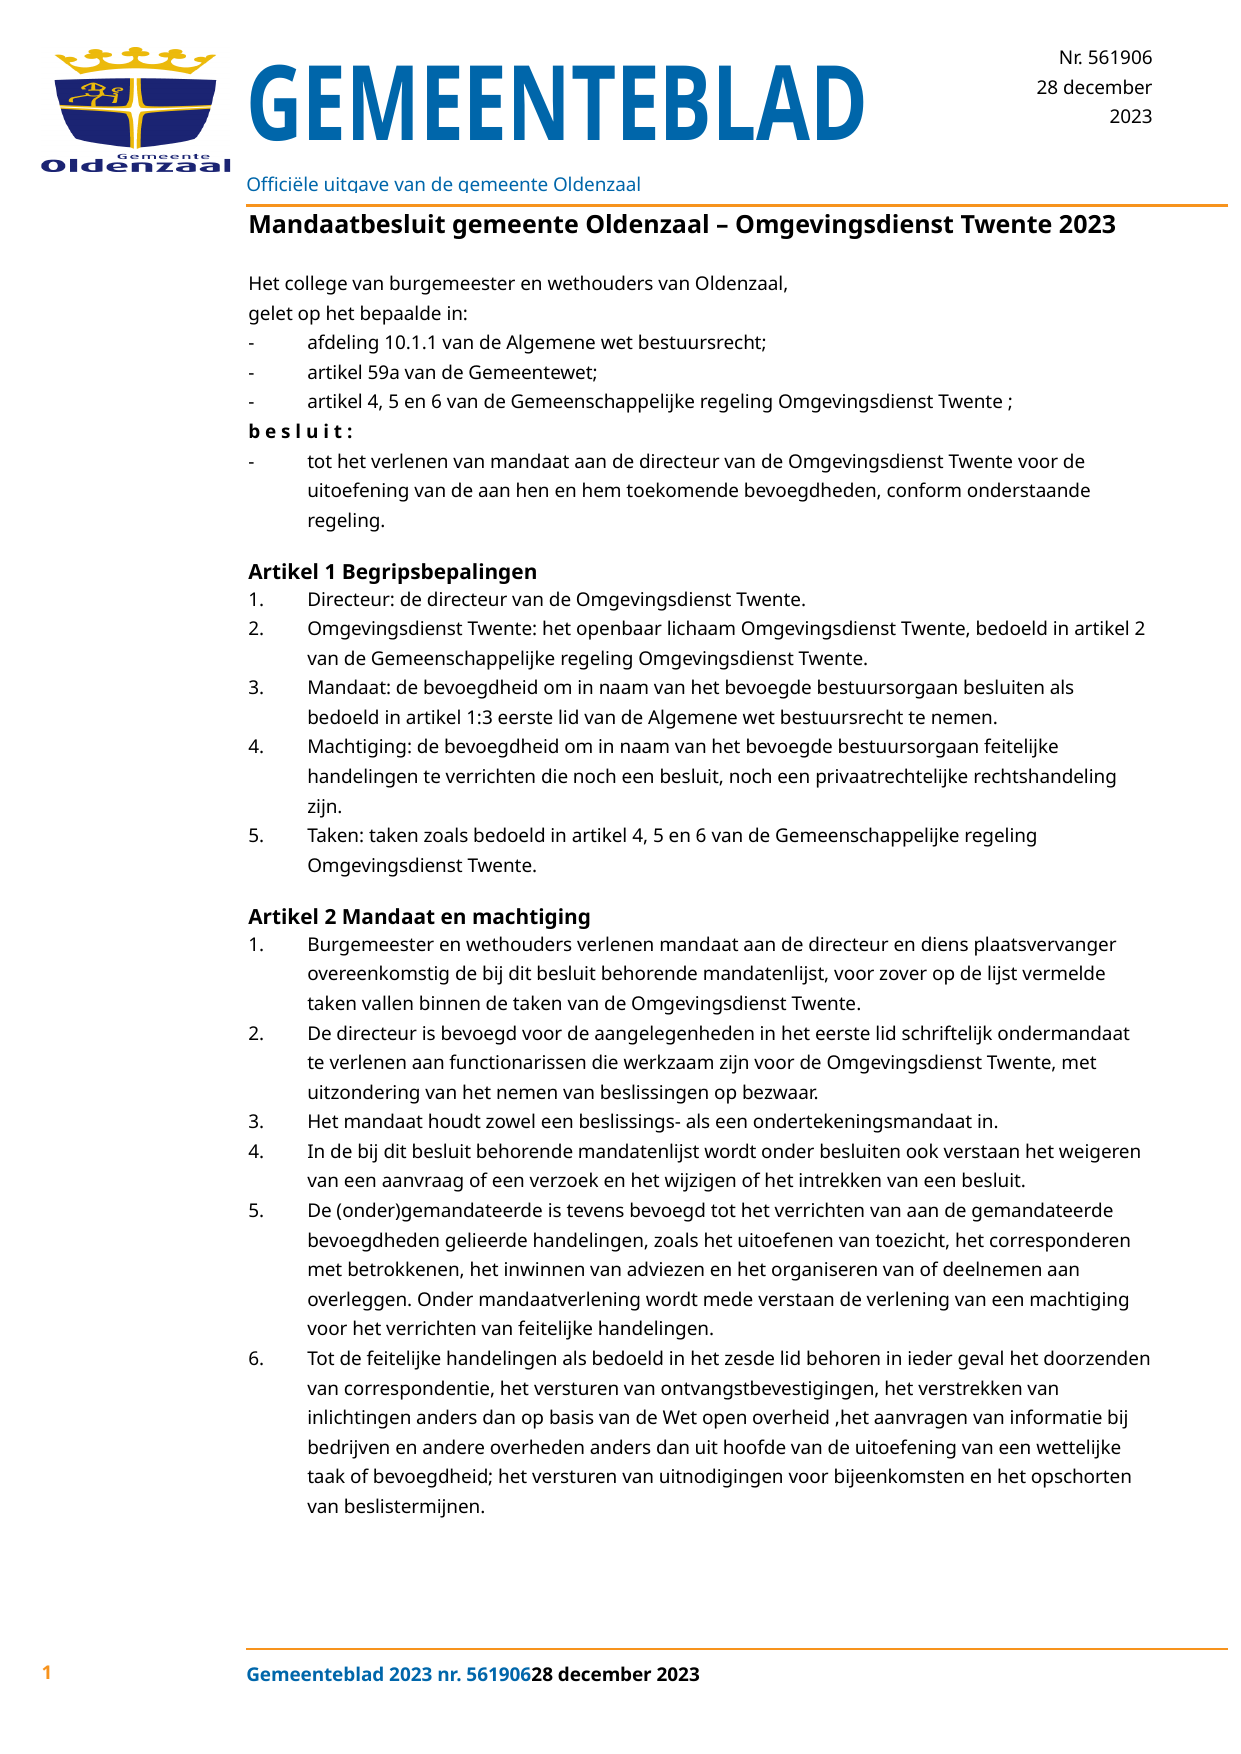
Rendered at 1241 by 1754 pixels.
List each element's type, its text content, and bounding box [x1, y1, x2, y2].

list tot het verlenen van mandaat aan de directeur van de Omgevingsdienst Twente voor de uitoefening van de aan hen en hem toekomende bevoegdheden, conform onderstaande regeling. [248, 448, 1152, 533]
list Taken: taken zoals bedoeld in artikel 4, 5 en 6 van de Gemeenschappelijke regeling Omgevingsdienst Twente. [248, 822, 1152, 878]
text Mandaatbesluit gemeente Oldenzaal – Omgevingsdienst Twente 2023 [248, 207, 1152, 241]
list artikel 59a van de Gemeentewet; [248, 359, 1152, 385]
list Directeur: de directeur van de Omgevingsdienst Twente. [248, 586, 1152, 612]
list Burgemeester en wethouders verlenen mandaat aan de directeur en diens plaatsvervanger overeenkomstig de bij dit besluit behorende mandatenlijst, voor zover op de lijst vermelde taken vallen binnen de taken van de Omgevingsdienst Twente. [248, 931, 1152, 1016]
list artikel 4, 5 en 6 van de Gemeenschappelijke regeling Omgevingsdienst Twente ; [248, 389, 1152, 414]
text Het college van burgemeester en wethouders van Oldenzaal, [248, 270, 1152, 296]
list Tot de feitelijke handelingen als bedoeld in het zesde lid behoren in ieder geval het doorzenden van correspondentie, het versturen van ontvangstbevestigingen, het verstrekken van inlichtingen anders dan op basis van de Wet open overheid ,het aanvragen van informatie bij bedrijven en andere overheden anders dan uit hoofde van de uitoefening van een wettelijke taak of bevoegdheid; het versturen van uitnodigingen voor bijeenkomsten en het opschorten van beslistermijnen. [248, 1345, 1152, 1519]
list In de bij dit besluit behorende mandatenlijst wordt onder besluiten ook verstaan het weigeren van een aanvraag of een verzoek en het wijzigen of het intrekken van een besluit. [248, 1138, 1152, 1193]
list De directeur is bevoegd voor de aangelegenheden in het eerste lid schriftelijk ondermandaat te verlenen aan functionarissen die werkzaam zijn voor de Omgevingsdienst Twente, met uitzondering van het nemen van beslissingen op bezwaar. [248, 1020, 1152, 1104]
list Het mandaat houdt zowel een beslissings- als een ondertekeningsmandaat in. [248, 1108, 1152, 1134]
text Artikel 2 Mandaat en machtiging [248, 902, 1152, 931]
text b e s l u i t : [248, 418, 1152, 444]
list Machtiging: de bevoegdheid om in naam van het bevoegde bestuursorgaan feitelijke handelingen te verrichten die noch een besluit, noch een privaatrechtelijke rechtshandeling zijn. [248, 734, 1152, 819]
list De (onder)gemandateerde is tevens bevoegd tot het verrichten van aan de gemandateerde bevoegdheden gelieerde handelingen, zoals het uitoefenen van toezicht, het corresponderen met betrokkenen, het inwinnen van adviezen en het organiseren van of deelnemen aan overleggen. Onder mandaatverlening wordt mede verstaan de verlening van een machtiging voor het verrichten van feitelijke handelingen. [248, 1197, 1152, 1341]
list Mandaat: de bevoegdheid om in naam van het bevoegde bestuursorgaan besluiten als bedoeld in artikel 1:3 eerste lid van de Algemene wet bestuursrecht te nemen. [248, 674, 1152, 730]
list Omgevingsdienst Twente: het openbaar lichaam Omgevingsdienst Twente, bedoeld in artikel 2 van de Gemeenschappelijke regeling Omgevingsdienst Twente. [248, 615, 1152, 671]
text gelet op het bepaalde in: [248, 300, 1152, 326]
picture [41, 47, 231, 172]
list afdeling 10.1.1 van de Algemene wet bestuursrecht; [248, 329, 1152, 355]
text Artikel 1 Begripsbepalingen [248, 557, 1152, 586]
